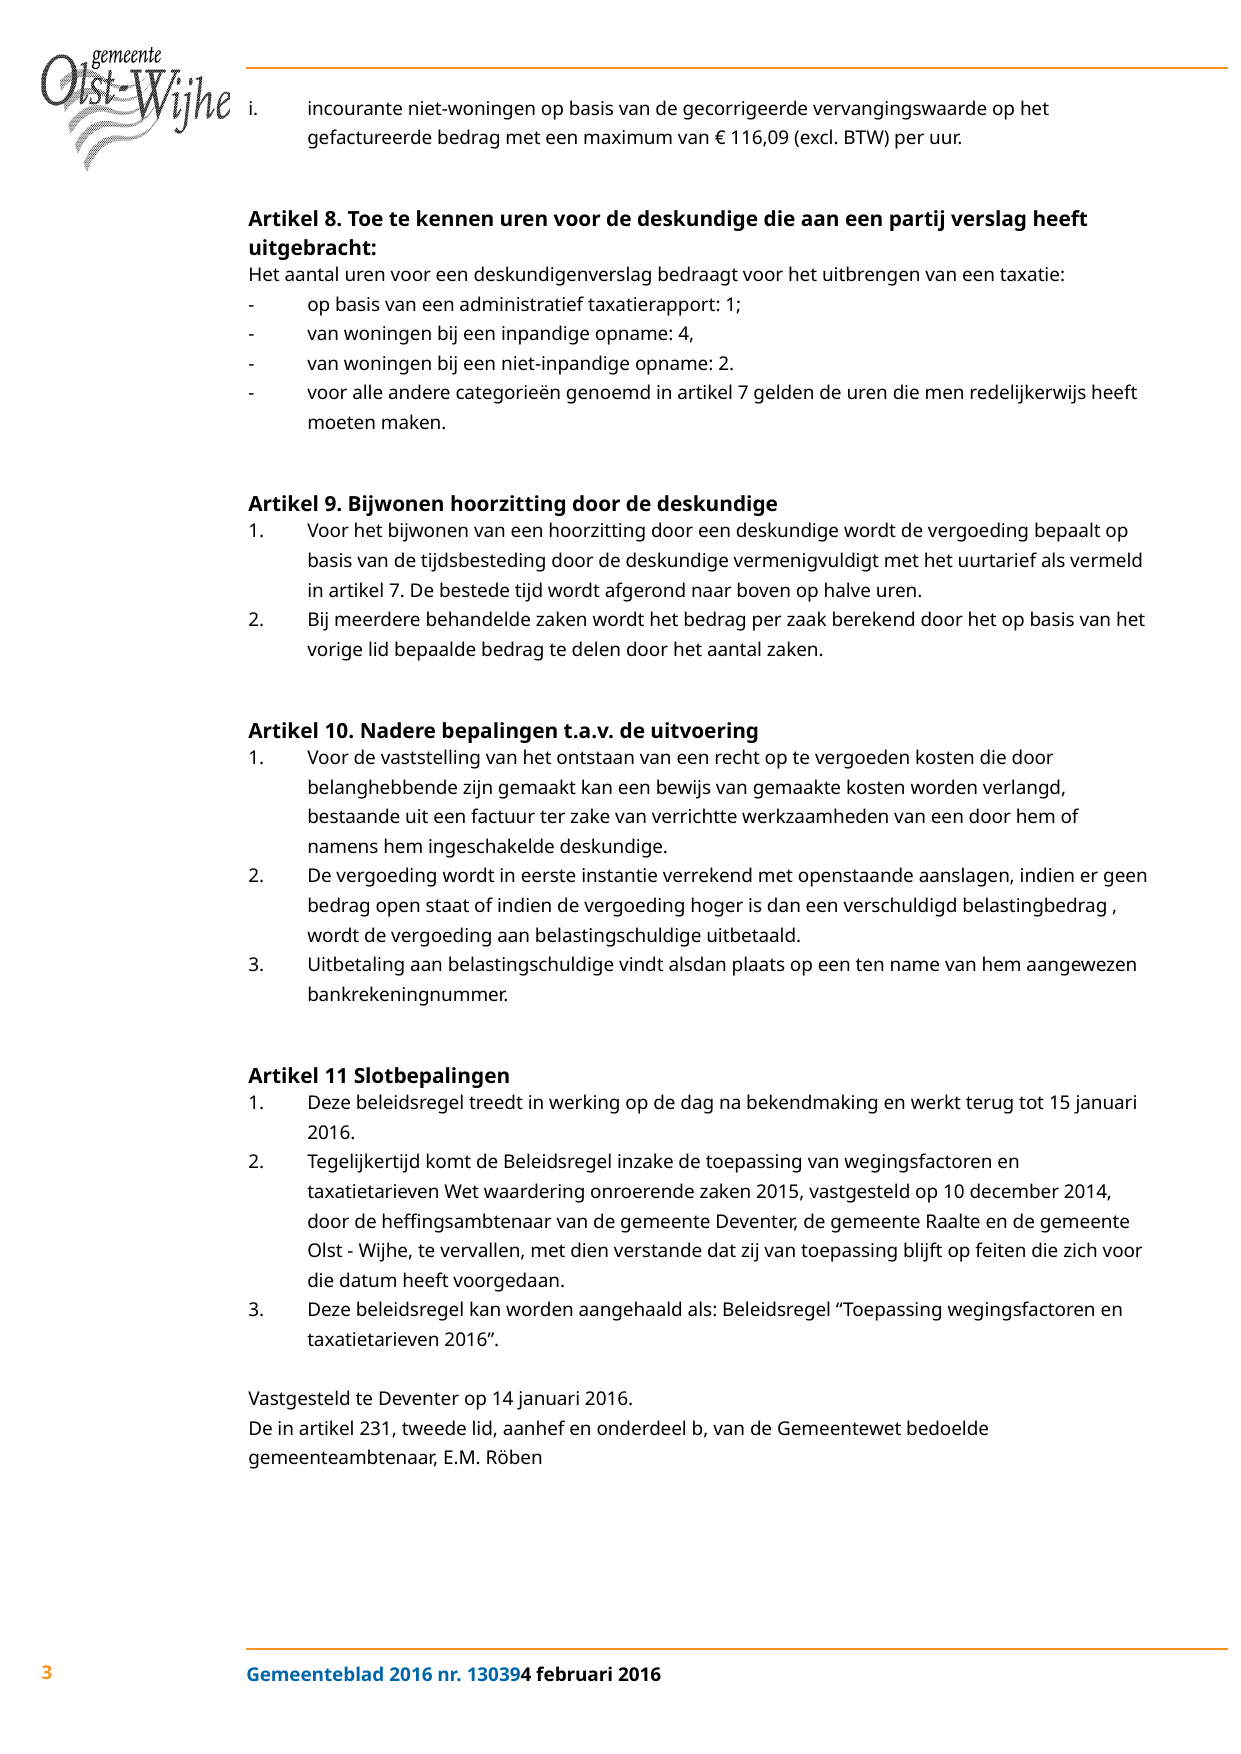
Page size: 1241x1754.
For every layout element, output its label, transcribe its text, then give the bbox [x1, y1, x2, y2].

list voor alle andere categorieën genoemd in artikel 7 gelden de uren die men redelijkerwijs heeft moeten maken. [248, 379, 1152, 435]
text Artikel 10. Nadere bepalingen t.a.v. de uitvoering [248, 716, 1152, 744]
text Het aantal uren voor een deskundigenverslag bedraagt voor het uitbrengen van een taxatie: [248, 261, 1152, 287]
text De in artikel 231, tweede lid, aanhef en onderdeel b, van de Gemeentewet bedoelde gemeenteambtenaar, E.M. Röben [248, 1415, 1152, 1470]
list Voor het bijwonen van een hoorzitting door een deskundige wordt de vergoeding bepaalt op basis van de tijdsbesteding door de deskundige vermenigvuldigt met het uurtarief als vermeld in artikel 7. De bestede tijd wordt afgerond naar boven op halve uren. [248, 518, 1152, 602]
list incourante niet-woningen op basis van de gecorrigeerde vervangingswaarde op het gefactureerde bedrag met een maximum van € 116,09 (excl. BTW) per uur. [248, 95, 1152, 150]
list Deze beleidsregel treedt in werking op de dag na bekendmaking en werkt terug tot 15 januari 2016. [248, 1089, 1152, 1145]
list van woningen bij een niet-inpandige opname: 2. [248, 350, 1152, 376]
list op basis van een administratief taxatierapport: 1; [248, 291, 1152, 317]
picture [41, 47, 231, 172]
list Deze beleidsregel kan worden aangehaald als: Beleidsregel “Toepassing wegingsfactoren en taxatietarieven 2016”. [248, 1297, 1152, 1352]
list Uitbetaling aan belastingschuldige vindt alsdan plaats op een ten name van hem aangewezen bankrekeningnummer. [248, 951, 1152, 1007]
text Artikel 11 Slotbepalingen [248, 1061, 1152, 1089]
list van woningen bij een inpandige opname: 4, [248, 320, 1152, 346]
text Artikel 8. Toe te kennen uren voor de deskundige die aan een partij verslag heeft uitgebracht: [248, 204, 1152, 261]
list Bij meerdere behandelde zaken wordt het bedrag per zaak berekend door het op basis van het vorige lid bepaalde bedrag te delen door het aantal zaken. [248, 606, 1152, 662]
list De vergoeding wordt in eerste instantie verrekend met openstaande aanslagen, indien er geen bedrag open staat of indien de vergoeding hoger is dan een verschuldigd belastingbedrag , wordt de vergoeding aan belastingschuldige uitbetaald. [248, 863, 1152, 948]
list Voor de vaststelling van het ontstaan van een recht op te vergoeden kosten die door belanghebbende zijn gemaakt kan een bewijs van gemaakte kosten worden verlangd, bestaande uit een factuur ter zake van verrichtte werkzaamheden van een door hem of namens hem ingeschakelde deskundige. [248, 744, 1152, 859]
text Vastgesteld te Deventer op 14 januari 2016. [248, 1385, 1152, 1411]
text Artikel 9. Bijwonen hoorzitting door de deskundige [248, 489, 1152, 518]
list Tegelijkertijd komt de Beleidsregel inzake de toepassing van wegingsfactoren en taxatietarieven Wet waardering onroerende zaken 2015, vastgesteld op 10 december 2014, door de heffingsambtenaar van de gemeente Deventer, de gemeente Raalte en de gemeente Olst - Wijhe, te vervallen, met dien verstande dat zij van toepassing blijft op feiten die zich voor die datum heeft voorgedaan. [248, 1149, 1152, 1293]
